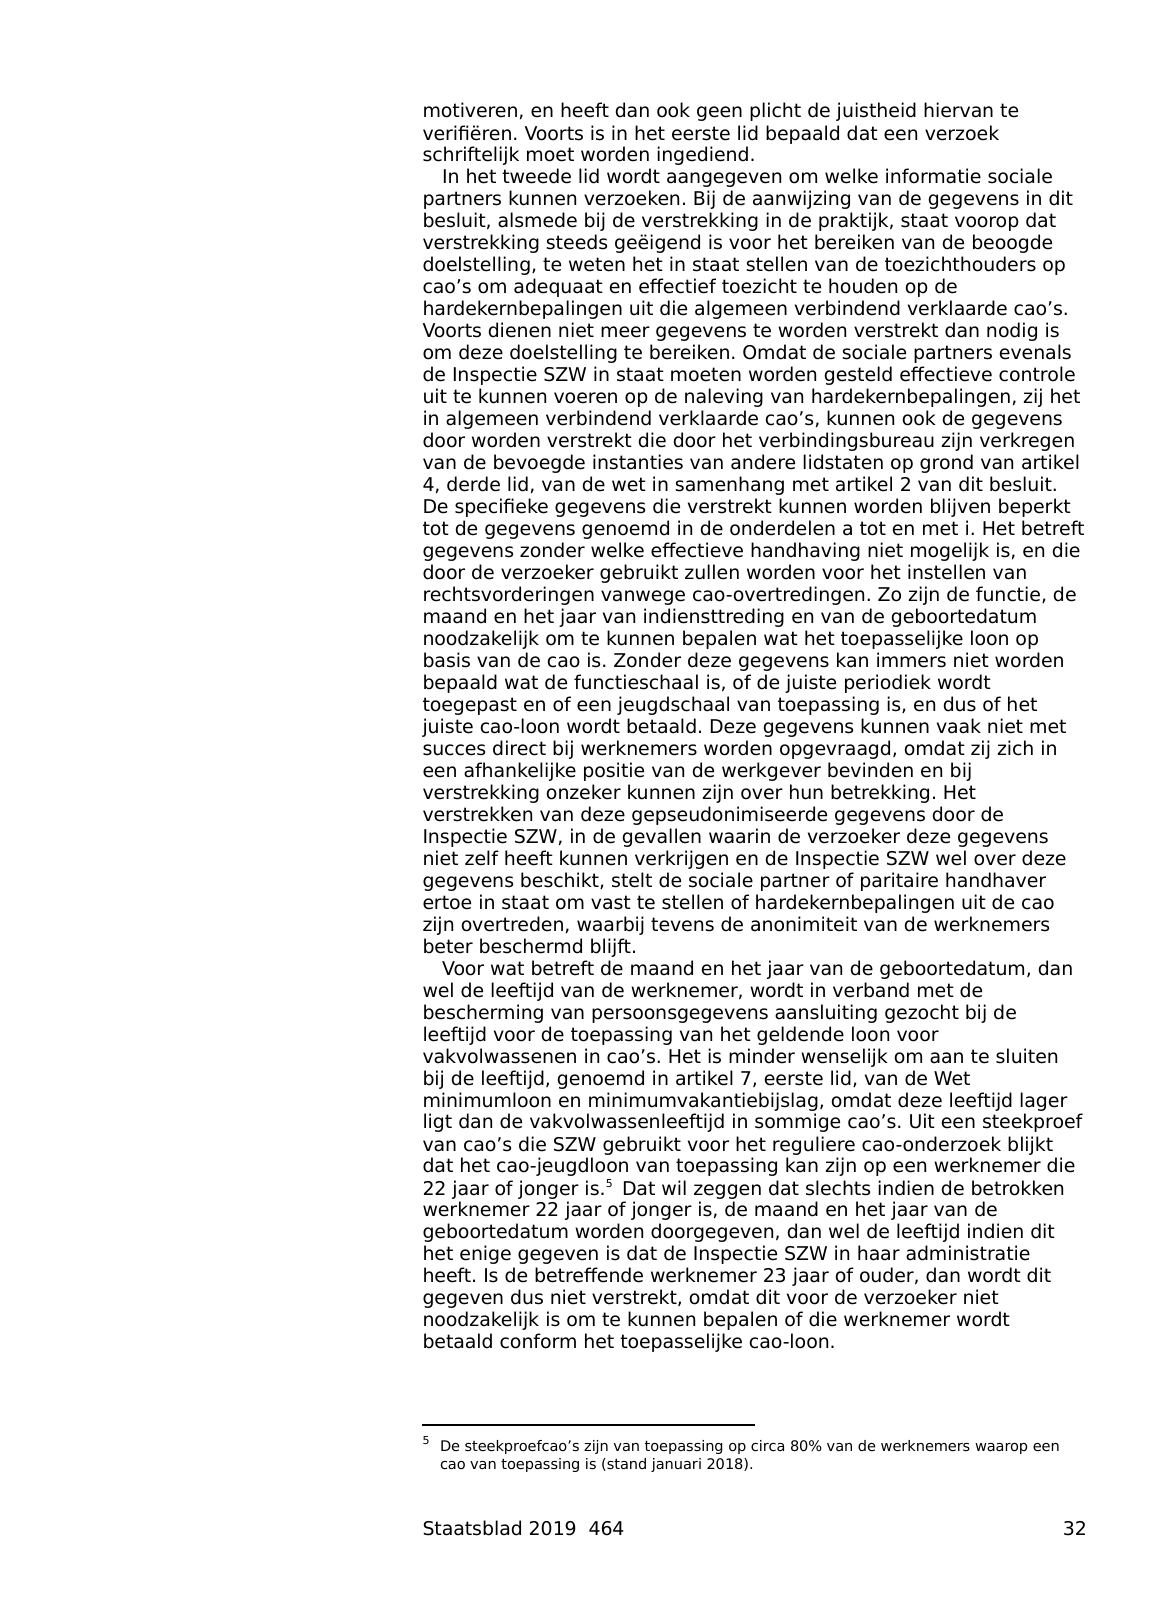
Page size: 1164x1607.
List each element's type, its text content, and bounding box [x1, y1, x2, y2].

text De steekproefcao’s zijn van toepassing op circa 80% van de werknemers waarop een cao van toepassing is (stand januari 2018). [422, 1434, 1087, 1473]
text Voor wat betreft de maand en het jaar van de geboortedatum, dan wel de leeftijd van de werknemer, wordt in verband met de bescherming van persoonsgegevens aansluiting gezocht bij de leeftijd voor de toepassing van het geldende loon voor vakvolwassenen in cao’s. Het is minder wenselijk om aan te sluiten bij de leeftijd, genoemd in artikel 7, eerste lid, van de Wet minimumloon en minimumvakantiebijslag, omdat deze leeftijd lager ligt dan de vakvolwassenleeftijd in sommige cao’s. Uit een steekproef van cao’s die SZW gebruikt voor het reguliere cao-onderzoek blijkt dat het cao-jeugdloon van toepassing kan zijn op een werknemer die 22 jaar of jonger is. Dat wil zeggen dat slechts indien de betrokken werknemer 22 jaar of jonger is, de maand en het jaar van de geboortedatum worden doorgegeven, dan wel de leeftijd indien dit het enige gegeven is dat de Inspectie SZW in haar administratie heeft. Is de betreffende werknemer 23 jaar of ouder, dan wordt dit gegeven dus niet verstrekt, omdat dit voor de verzoeker niet noodzakelijk is om te kunnen bepalen of die werknemer wordt betaald conform het toepasselijke cao-loon. [422, 958, 1087, 1353]
text In het tweede lid wordt aangegeven om welke informatie sociale partners kunnen verzoeken. Bij de aanwijzing van de gegevens in dit besluit, alsmede bij de verstrekking in de praktijk, staat voorop dat verstrekking steeds geëigend is voor het bereiken van de beoogde doelstelling, te weten het in staat stellen van de toezichthouders op cao’s om adequaat en effectief toezicht te houden op de hardekernbepalingen uit die algemeen verbindend verklaarde cao’s. Voorts dienen niet meer gegevens te worden verstrekt dan nodig is om deze doelstelling te bereiken. Omdat de sociale partners evenals de Inspectie SZW in staat moeten worden gesteld effectieve controle uit te kunnen voeren op de naleving van hardekernbepalingen, zij het in algemeen verbindend verklaarde cao’s, kunnen ook de gegevens door worden verstrekt die door het verbindingsbureau zijn verkregen van de bevoegde instanties van andere lidstaten op grond van artikel 4, derde lid, van de wet in samenhang met artikel 2 van dit besluit. De specifieke gegevens die verstrekt kunnen worden blijven beperkt tot de gegevens genoemd in de onderdelen a tot en met i. Het betreft gegevens zonder welke effectieve handhaving niet mogelijk is, en die door de verzoeker gebruikt zullen worden voor het instellen van rechtsvorderingen vanwege cao-overtredingen. Zo zijn de functie, de maand en het jaar van indiensttreding en van de geboortedatum noodzakelijk om te kunnen bepalen wat het toepasselijke loon op basis van de cao is. Zonder deze gegevens kan immers niet worden bepaald wat de functieschaal is, of de juiste periodiek wordt toegepast en of een jeugdschaal van toepassing is, en dus of het juiste cao-loon wordt betaald. Deze gegevens kunnen vaak niet met succes direct bij werknemers worden opgevraagd, omdat zij zich in een afhankelijke positie van de werkgever bevinden en bij verstrekking onzeker kunnen zijn over hun betrekking. Het verstrekken van deze gepseudonimiseerde gegevens door de Inspectie SZW, in de gevallen waarin de verzoeker deze gegevens niet zelf heeft kunnen verkrijgen en de Inspectie SZW wel over deze gegevens beschikt, stelt de sociale partner of paritaire handhaver ertoe in staat om vast te stellen of hardekernbepalingen uit de cao zijn overtreden, waarbij tevens de anonimiteit van de werknemers beter beschermd blijft. [422, 166, 1087, 958]
text motiveren, en heeft dan ook geen plicht de juistheid hiervan te verifiëren. Voorts is in het eerste lid bepaald dat een verzoek schriftelijk moet worden ingediend. [422, 100, 1087, 166]
